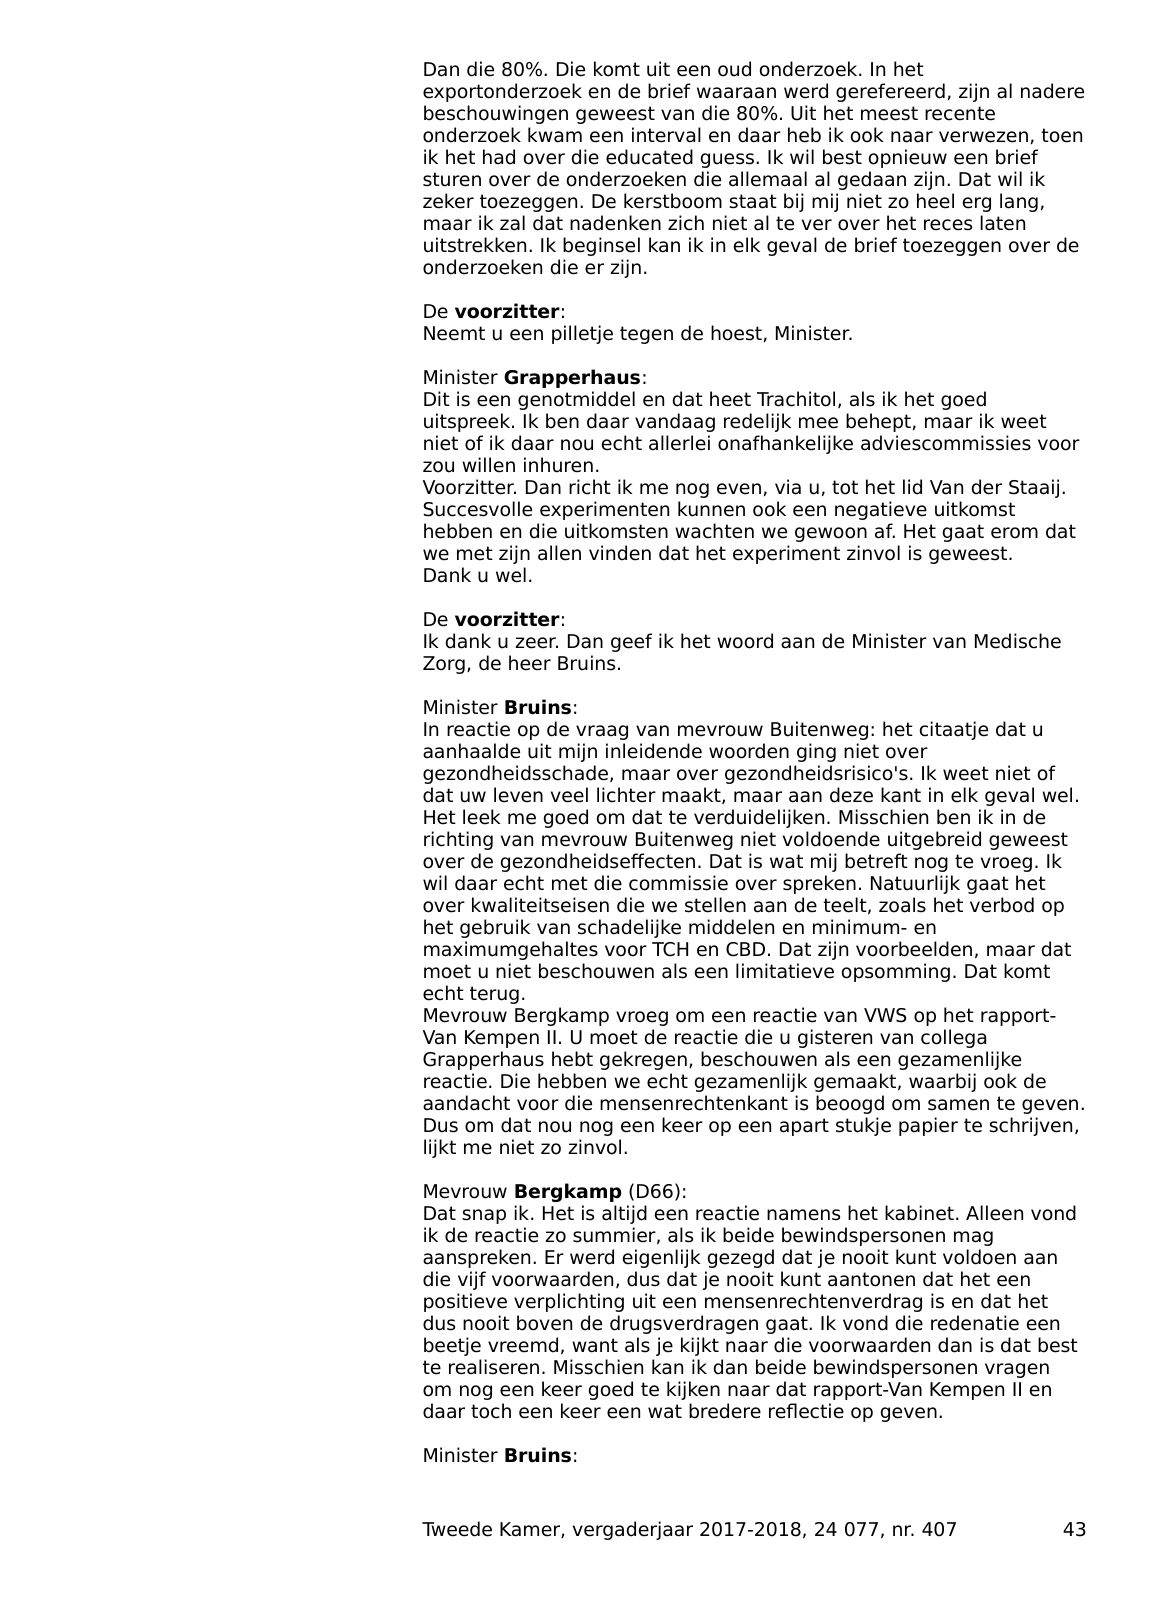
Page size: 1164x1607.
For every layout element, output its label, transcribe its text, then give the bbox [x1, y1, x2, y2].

text Mevrouw Bergkamp vroeg om een reactie van VWS op het rapport-Van Kempen II. U moet de reactie die u gisteren van collega Grapperhaus hebt gekregen, beschouwen als een gezamenlijke reactie. Die hebben we echt gezamenlijk gemaakt, waarbij ook de aandacht voor die mensenrechtenkant is beoogd om samen te geven. Dus om dat nou nog een keer op een apart stukje papier te schrijven, lijkt me niet zo zinvol. [422, 1005, 1087, 1159]
text Minister Bruins: [422, 1445, 1087, 1467]
text Dit is een genotmiddel en dat heet Trachitol, als ik het goed uitspreek. Ik ben daar vandaag redelijk mee behept, maar ik weet niet of ik daar nou echt allerlei onafhankelijke adviescommissies voor zou willen inhuren. [422, 389, 1087, 477]
text Neemt u een pilletje tegen de hoest, Minister. [422, 323, 1087, 345]
text Voorzitter. Dan richt ik me nog even, via u, tot het lid Van der Staaij. Succesvolle experimenten kunnen ook een negatieve uitkomst hebben en die uitkomsten wachten we gewoon af. Het gaat erom dat we met zijn allen vinden dat het experiment zinvol is geweest. [422, 477, 1087, 565]
text Dan die 80%. Die komt uit een oud onderzoek. In het exportonderzoek en de brief waaraan werd gerefereerd, zijn al nadere beschouwingen geweest van die 80%. Uit het meest recente onderzoek kwam een interval en daar heb ik ook naar verwezen, toen ik het had over die educated guess. Ik wil best opnieuw een brief sturen over de onderzoeken die allemaal al gedaan zijn. Dat wil ik zeker toezeggen. De kerstboom staat bij mij niet zo heel erg lang, maar ik zal dat nadenken zich niet al te ver over het reces laten uitstrekken. Ik beginsel kan ik in elk geval de brief toezeggen over de onderzoeken die er zijn. [422, 59, 1087, 279]
text In reactie op de vraag van mevrouw Buitenweg: het citaatje dat u aanhaalde uit mijn inleidende woorden ging niet over gezondheidsschade, maar over gezondheidsrisico's. Ik weet niet of dat uw leven veel lichter maakt, maar aan deze kant in elk geval wel. Het leek me goed om dat te verduidelijken. Misschien ben ik in de richting van mevrouw Buitenweg niet voldoende uitgebreid geweest over de gezondheidseffecten. Dat is wat mij betreft nog te vroeg. Ik wil daar echt met die commissie over spreken. Natuurlijk gaat het over kwaliteitseisen die we stellen aan de teelt, zoals het verbod op het gebruik van schadelijke middelen en minimum- en maximumgehaltes voor TCH en CBD. Dat zijn voorbeelden, maar dat moet u niet beschouwen als een limitatieve opsomming. Dat komt echt terug. [422, 719, 1087, 1005]
text Dat snap ik. Het is altijd een reactie namens het kabinet. Alleen vond ik de reactie zo summier, als ik beide bewindspersonen mag aanspreken. Er werd eigenlijk gezegd dat je nooit kunt voldoen aan die vijf voorwaarden, dus dat je nooit kunt aantonen dat het een positieve verplichting uit een mensenrechtenverdrag is en dat het dus nooit boven de drugsverdragen gaat. Ik vond die redenatie een beetje vreemd, want als je kijkt naar die voorwaarden dan is dat best te realiseren. Misschien kan ik dan beide bewindspersonen vragen om nog een keer goed te kijken naar dat rapport-Van Kempen II en daar toch een keer een wat bredere reflectie op geven. [422, 1203, 1087, 1423]
text De voorzitter: [422, 301, 1087, 323]
text Minister Bruins: [422, 697, 1087, 719]
text Ik dank u zeer. Dan geef ik het woord aan de Minister van Medische Zorg, de heer Bruins. [422, 631, 1087, 675]
text Mevrouw Bergkamp (D66): [422, 1181, 1087, 1203]
text Dank u wel. [422, 565, 1087, 587]
text De voorzitter: [422, 609, 1087, 631]
text Minister Grapperhaus: [422, 367, 1087, 389]
